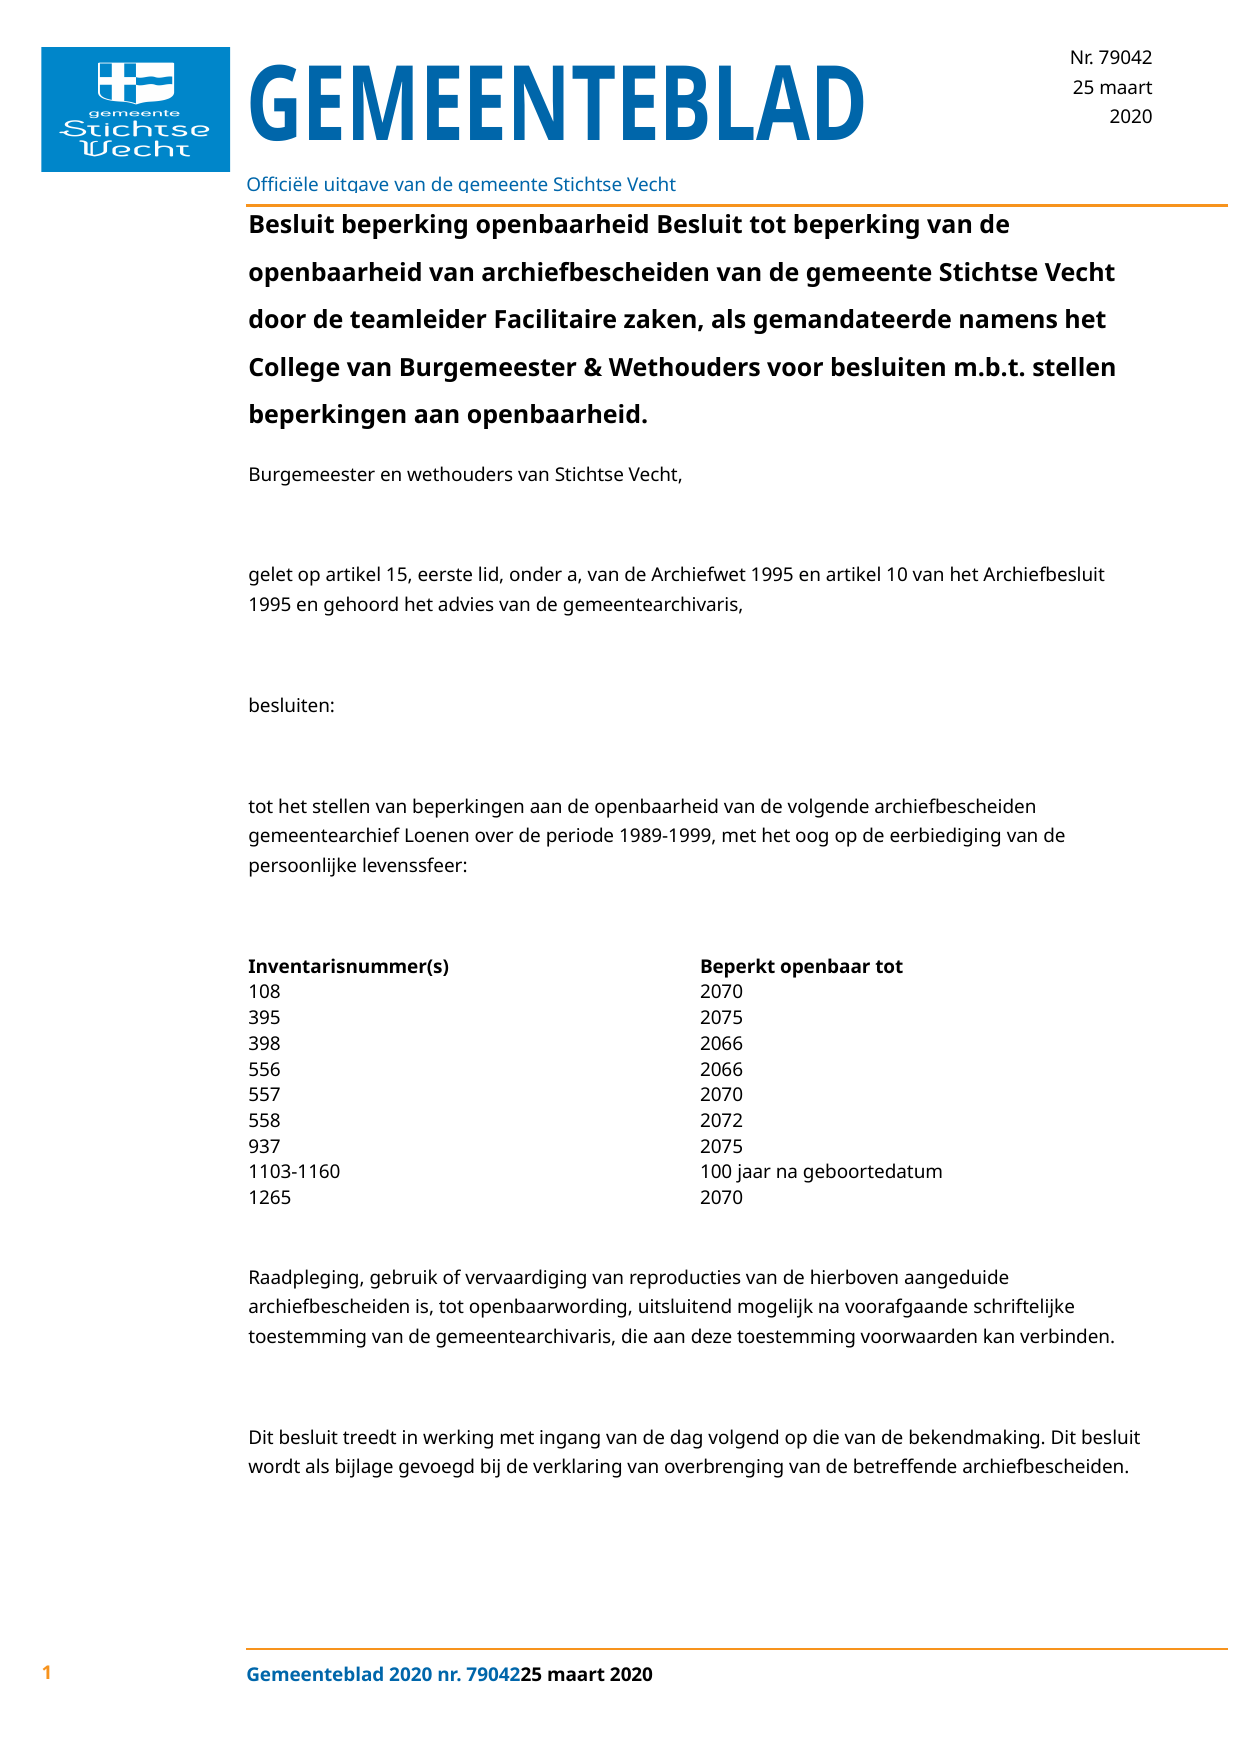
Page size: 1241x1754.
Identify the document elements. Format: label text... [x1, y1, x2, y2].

text Besluit beperking openbaarheid Besluit tot beperking van de openbaarheid van archiefbescheiden van de gemeente Stichtse Vecht door de teamleider Facilitaire zaken, als gemandateerde namens het College van Burgemeester & Wethouders voor besluiten m.b.t. stellen beperkingen aan openbaarheid. [248, 207, 1152, 431]
table_cell 1265 [248, 1185, 700, 1210]
text gelet op artikel 15, eerste lid, onder a, van de Archiefwet 1995 en artikel 10 van het Archiefbesluit 1995 en gehoord het advies van de gemeentearchivaris, [248, 562, 1152, 617]
text Raadpleging, gebruik of vervaardiging van reproducties van de hierboven aangeduide archiefbescheiden is, tot openbaarwording, uitsluitend mogelijk na voorafgaande schriftelijke toestemming van de gemeentearchivaris, die aan deze toestemming voorwaarden kan verbinden. [248, 1264, 1152, 1349]
table_cell 398 [248, 1030, 700, 1056]
table_cell 108 [248, 979, 700, 1004]
text Dit besluit treedt in werking met ingang van de dag volgend op die van de bekendmaking. Dit besluit wordt als bijlage gevoegd bij de verklaring van overbrenging van de betreffende archiefbescheiden. [248, 1424, 1152, 1479]
table_cell 2072 [700, 1107, 1152, 1133]
text tot het stellen van beperkingen aan de openbaarheid van de volgende archiefbescheiden gemeentearchief Loenen over de periode 1989-1999, met het oog op de eerbiediging van de persoonlijke levenssfeer: [248, 793, 1152, 878]
table_cell 2066 [700, 1030, 1152, 1056]
text Burgemeester en wethouders van Stichtse Vecht, [248, 461, 1152, 486]
table_header Beperkt openbaar tot [700, 953, 1152, 979]
table_cell 2070 [700, 1185, 1152, 1210]
picture [99, 63, 135, 101]
table_cell 937 [248, 1133, 700, 1159]
table_cell 2070 [700, 979, 1152, 1004]
text besluiten: [248, 692, 1152, 718]
table_cell 556 [248, 1056, 700, 1082]
picture [137, 63, 174, 103]
table_cell 100 jaar na geboortedatum [700, 1159, 1152, 1184]
table_cell 2075 [700, 1004, 1152, 1030]
table_cell 2070 [700, 1082, 1152, 1107]
table_cell 557 [248, 1082, 700, 1107]
table_header Inventarisnummer(s) [248, 953, 700, 979]
table_cell 2066 [700, 1056, 1152, 1082]
table_cell 1103-1160 [248, 1159, 700, 1184]
table_cell 558 [248, 1107, 700, 1133]
table_cell 395 [248, 1004, 700, 1030]
table_cell 2075 [700, 1133, 1152, 1159]
